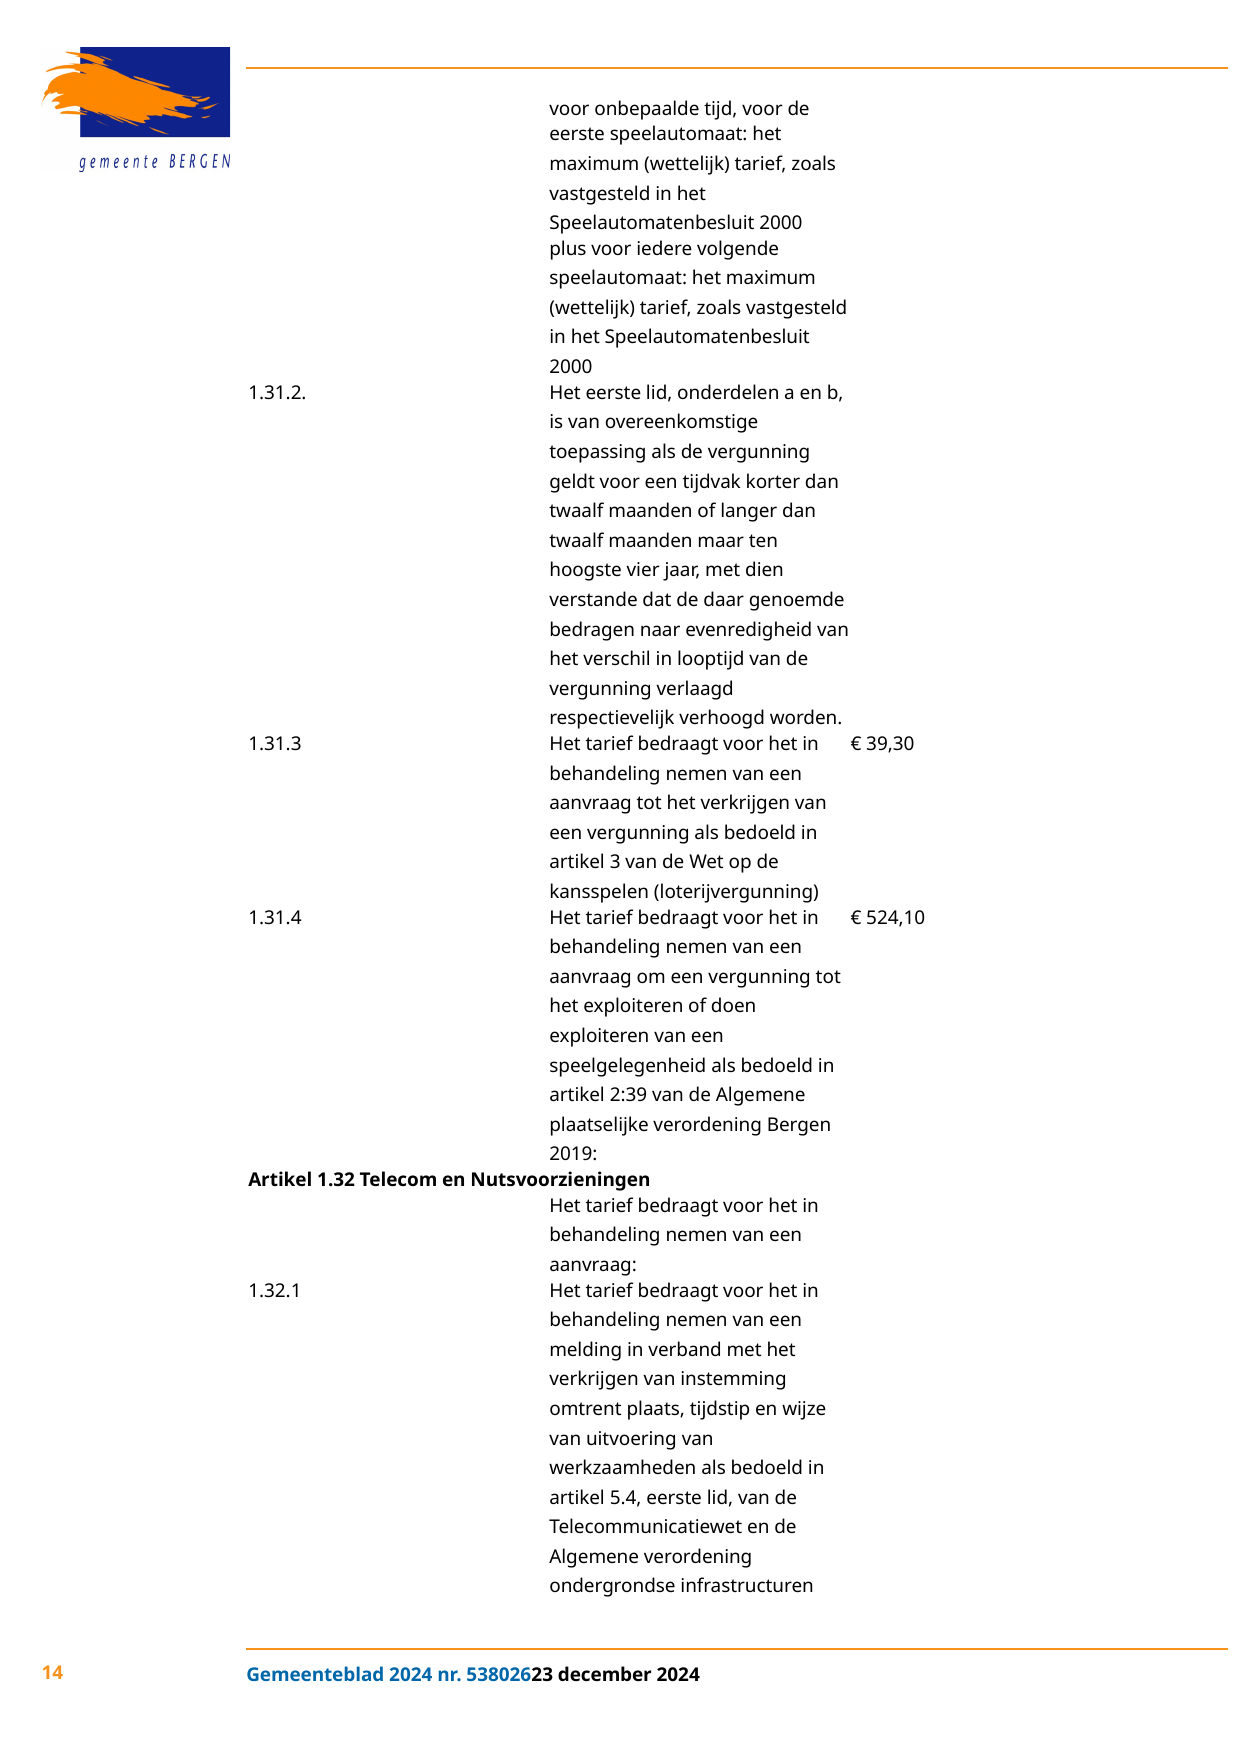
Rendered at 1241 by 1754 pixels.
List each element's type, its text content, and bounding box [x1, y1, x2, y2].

table_cell 1.31.2. [248, 379, 549, 730]
table_cell [850, 235, 1152, 379]
table_cell [850, 379, 1152, 730]
table_cell [248, 95, 549, 121]
table_cell [850, 1192, 1152, 1277]
picture [41, 47, 231, 172]
table_cell Het tarief bedraagt voor het in behandeling nemen van een aanvraag tot het verkrijgen van een vergunning als bedoeld in artikel 3 van de Wet op de kansspelen (loterijvergunning) [549, 730, 850, 904]
table_cell € 524,10 [850, 904, 1152, 1166]
table_cell [850, 95, 1152, 121]
table_cell voor onbepaalde tijd, voor de [549, 95, 850, 121]
table_cell [850, 1277, 1152, 1598]
table_cell eerste speelautomaat: het maximum (wettelijk) tarief, zoals vastgesteld in het Speelautomatenbesluit 2000 [549, 121, 850, 235]
table_cell 1.31.4 [248, 904, 549, 1166]
table_cell Artikel 1.32 Telecom en Nutsvoorzieningen [248, 1166, 1152, 1192]
table_cell [248, 121, 549, 235]
table_cell 1.32.1 [248, 1277, 549, 1598]
table_cell Het tarief bedraagt voor het in behandeling nemen van een aanvraag om een vergunning tot het exploiteren of doen exploiteren van een speelgelegenheid als bedoeld in artikel 2:39 van de Algemene plaatselijke verordening Bergen 2019: [549, 904, 850, 1166]
table_cell Het tarief bedraagt voor het in behandeling nemen van een aanvraag: [549, 1192, 850, 1277]
table_cell plus voor iedere volgende speelautomaat: het maximum (wettelijk) tarief, zoals vastgesteld in het Speelautomatenbesluit 2000 [549, 235, 850, 379]
table_cell € 39,30 [850, 730, 1152, 904]
table_cell [850, 121, 1152, 235]
table_cell Het eerste lid, onderdelen a en b, is van overeenkomstige toepassing als de vergunning geldt voor een tijdvak korter dan twaalf maanden of langer dan twaalf maanden maar ten hoogste vier jaar, met dien verstande dat de daar genoemde bedragen naar evenredigheid van het verschil in looptijd van de vergunning verlaagd respectievelijk verhoogd worden. [549, 379, 850, 730]
table_cell Het tarief bedraagt voor het in behandeling nemen van een melding in verband met het verkrijgen van instemming omtrent plaats, tijdstip en wijze van uitvoering van werkzaamheden als bedoeld in artikel 5.4, eerste lid, van de Telecommunicatiewet en de Algemene verordening ondergrondse infrastructuren [549, 1277, 850, 1598]
table_cell 1.31.3 [248, 730, 549, 904]
table_cell [248, 1192, 549, 1277]
table_cell [248, 235, 549, 379]
